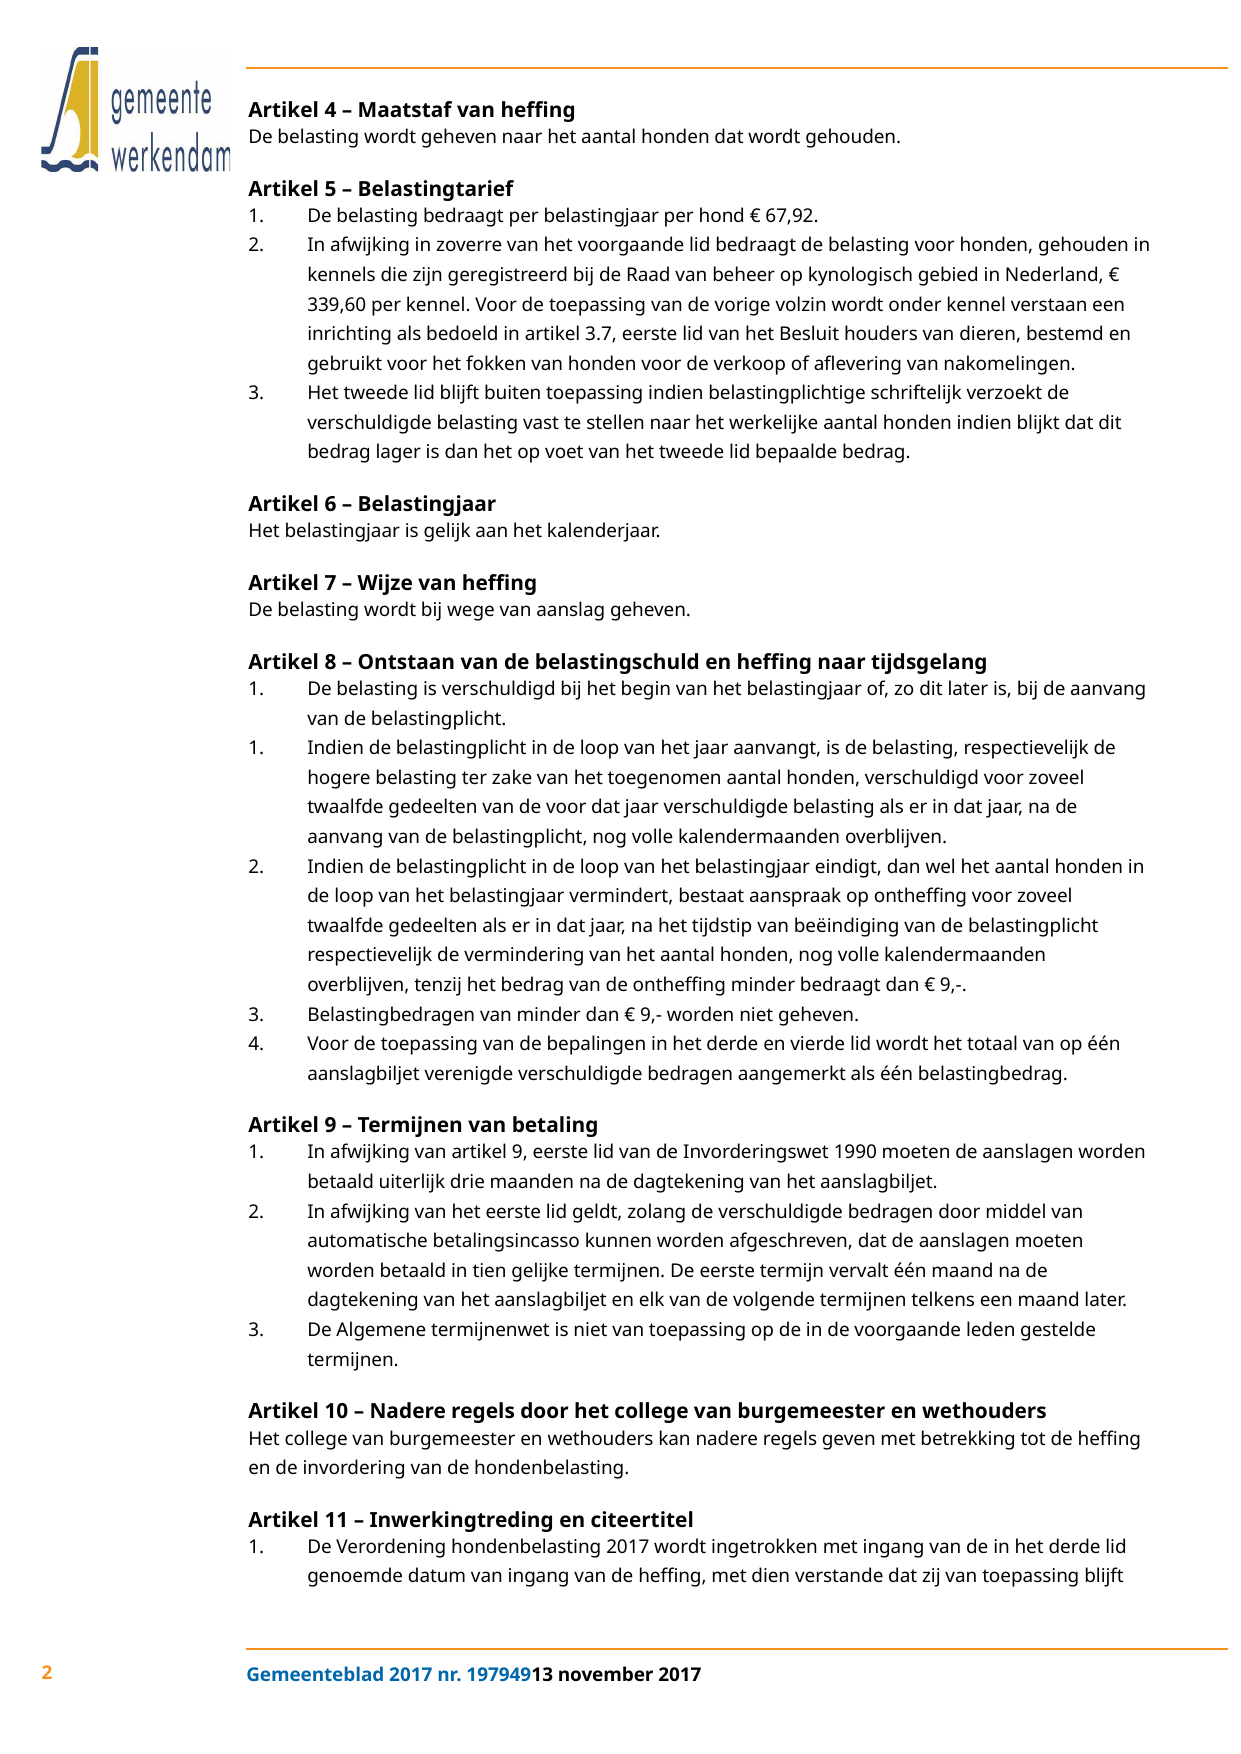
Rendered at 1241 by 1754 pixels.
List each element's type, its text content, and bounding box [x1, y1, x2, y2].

text De belasting wordt geheven naar het aantal honden dat wordt gehouden. [248, 123, 1152, 149]
list Voor de toepassing van de bepalingen in het derde en vierde lid wordt het totaal van op één aanslagbiljet verenigde verschuldigde bedragen aangemerkt als één belastingbedrag. [248, 1030, 1152, 1086]
text Het college van burgemeester en wethouders kan nadere regels geven met betrekking tot de heffing en de invordering van de hondenbelasting. [248, 1425, 1152, 1480]
list De belasting is verschuldigd bij het begin van het belastingjaar of, zo dit later is, bij de aanvang van de belastingplicht. [248, 675, 1152, 731]
list Indien de belastingplicht in de loop van het belastingjaar eindigt, dan wel het aantal honden in de loop van het belastingjaar vermindert, bestaat aanspraak op ontheffing voor zoveel twaalfde gedeelten als er in dat jaar, na het tijdstip van beëindiging van de belastingplicht respectievelijk de vermindering van het aantal honden, nog volle kalendermaanden overblijven, tenzij het bedrag van de ontheffing minder bedraagt dan € 9,-. [248, 853, 1152, 997]
text Het belastingjaar is gelijk aan het kalenderjaar. [248, 518, 1152, 543]
text Artikel 8 – Ontstaan van de belastingschuld en heffing naar tijdsgelang [248, 647, 1152, 675]
picture [41, 47, 231, 172]
text Artikel 9 – Termijnen van betaling [248, 1110, 1152, 1139]
list Het tweede lid blijft buiten toepassing indien belastingplichtige schriftelijk verzoekt de verschuldigde belasting vast te stellen naar het werkelijke aantal honden indien blijkt dat dit bedrag lager is dan het op voet van het tweede lid bepaalde bedrag. [248, 379, 1152, 464]
text Artikel 11 – Inwerkingtreding en citeertitel [248, 1505, 1152, 1533]
text De belasting wordt bij wege van aanslag geheven. [248, 596, 1152, 622]
list Indien de belastingplicht in de loop van het jaar aanvangt, is de belasting, respectievelijk de hogere belasting ter zake van het toegenomen aantal honden, verschuldigd voor zoveel twaalfde gedeelten van de voor dat jaar verschuldigde belasting als er in dat jaar, na de aanvang van de belastingplicht, nog volle kalendermaanden overblijven. [248, 734, 1152, 849]
list In afwijking van artikel 9, eerste lid van de Invorderingswet 1990 moeten de aanslagen worden betaald uiterlijk drie maanden na de dagtekening van het aanslagbiljet. [248, 1139, 1152, 1194]
list Belastingbedragen van minder dan € 9,- worden niet geheven. [248, 1001, 1152, 1026]
text Artikel 7 – Wijze van heffing [248, 568, 1152, 596]
list De belasting bedraagt per belastingjaar per hond € 67,92. [248, 202, 1152, 228]
list In afwijking van het eerste lid geldt, zolang de verschuldigde bedragen door middel van automatische betalingsincasso kunnen worden afgeschreven, dat de aanslagen moeten worden betaald in tien gelijke termijnen. De eerste termijn vervalt één maand na de dagtekening van het aanslagbiljet en elk van de volgende termijnen telkens een maand later. [248, 1198, 1152, 1312]
text Artikel 4 – Maatstaf van heffing [248, 95, 1152, 123]
list De Verordening hondenbelasting 2017 wordt ingetrokken met ingang van de in het derde lid genoemde datum van ingang van de heffing, met dien verstande dat zij van toepassing blijft [248, 1533, 1152, 1588]
text Artikel 5 – Belastingtarief [248, 174, 1152, 202]
list De Algemene termijnenwet is niet van toepassing op de in de voorgaande leden gestelde termijnen. [248, 1316, 1152, 1372]
text Artikel 10 – Nadere regels door het college van burgemeester en wethouders [248, 1396, 1152, 1425]
text Artikel 6 – Belastingjaar [248, 489, 1152, 518]
list In afwijking in zoverre van het voorgaande lid bedraagt de belasting voor honden, gehouden in kennels die zijn geregistreerd bij de Raad van beheer op kynologisch gebied in Nederland, € 339,60 per kennel. Voor de toepassing van de vorige volzin wordt onder kennel verstaan een inrichting als bedoeld in artikel 3.7, eerste lid van het Besluit houders van dieren, bestemd en gebruikt voor het fokken van honden voor de verkoop of aflevering van nakomelingen. [248, 232, 1152, 376]
